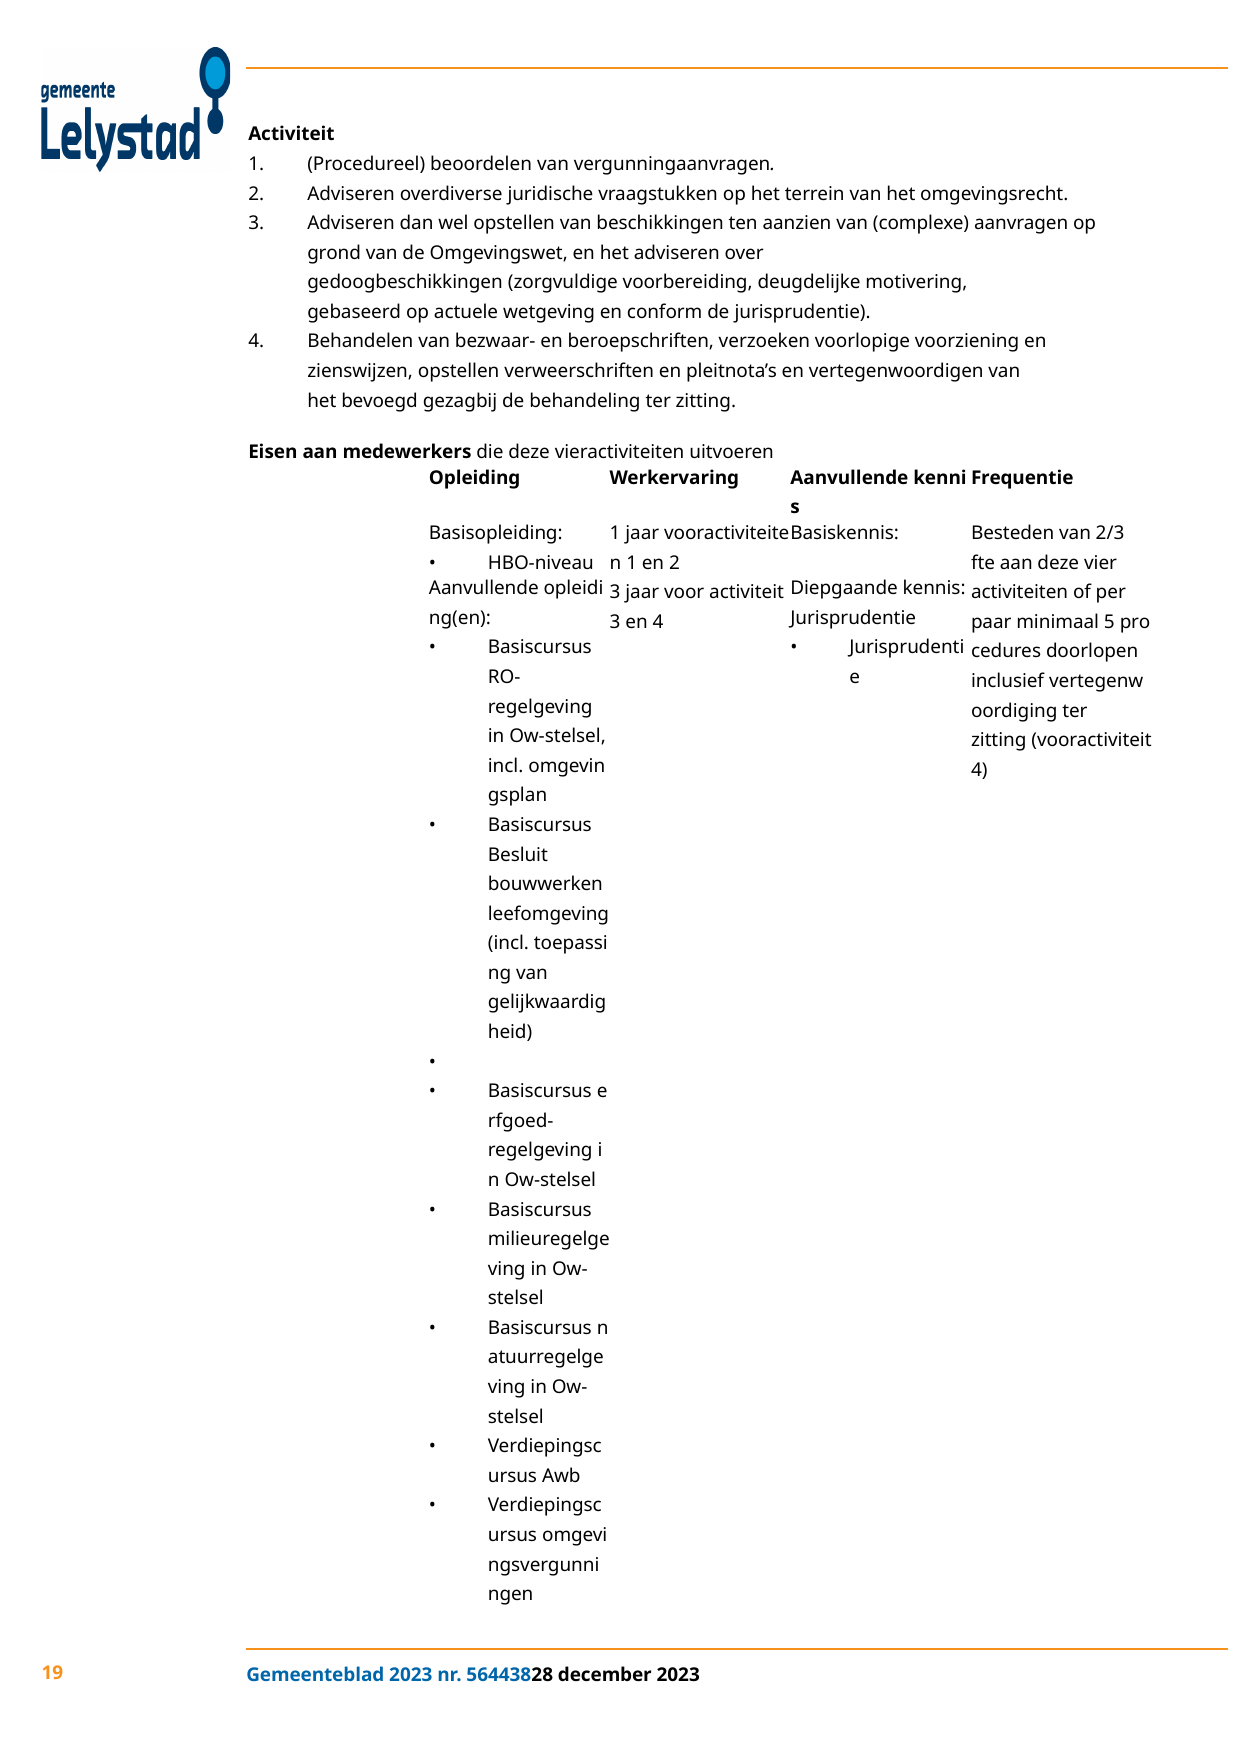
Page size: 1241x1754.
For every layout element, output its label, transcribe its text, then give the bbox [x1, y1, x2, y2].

table_cell Besteden van 2/3 fte aan deze vier activiteiten of per paar minimaal 5 procedures doorlopen inclusief vertegenwoordiging ter zitting (vooractiviteit 4) [971, 519, 1152, 1606]
table_cell 1 jaar vooractiviteiten 1 en 2 3 jaar voor activiteit 3 en 4 [609, 519, 790, 1606]
table_cell Aanvullende kennis [790, 464, 971, 519]
table_cell [248, 464, 429, 1606]
table_cell Eisen aan medewerkers die deze vieractiviteiten uitvoeren [248, 438, 1152, 464]
table_cell Basiskennis: [790, 519, 971, 574]
table_cell [248, 95, 1152, 121]
table_cell Basisopleiding: HBO-niveau [429, 519, 609, 574]
table_cell Diepgaande kennis: Jurisprudentie Jurisprudentie [790, 575, 971, 1606]
table_cell Frequentie [971, 464, 1152, 519]
table_cell Opleiding [429, 464, 609, 519]
table_cell [248, 413, 1152, 438]
table_cell Activiteit (Procedureel) beoordelen van vergunningaanvragen. Adviseren overdiverse juridische vraagstukken op het terrein van het omgevingsrecht. Adviseren dan wel opstellen van beschikkingen ten aanzien van (complexe) aanvragen op grond van de Omgevingswet, en het adviseren over gedoogbeschikkingen (zorgvuldige voorbereiding, deugdelijke motivering, gebaseerd op actuele wetgeving en conform de jurisprudentie). Behandelen van bezwaar- en beroepschriften, verzoeken voorlopige voorziening en zienswijzen, opstellen verweerschriften en pleitnota’s en vertegenwoordigen van het bevoegd gezagbij de behandeling ter zitting. [248, 121, 1152, 412]
picture [41, 47, 231, 172]
table_cell Aanvullende opleiding(en): Basiscursus RO-regelgeving in Ow-stelsel, incl. omgevingsplan Basiscursus Besluit bouwwerken leefomgeving (incl. toepassing van gelijkwaardigheid) Basiscursus erfgoed-regelgeving in Ow-stelsel Basiscursus milieuregelgeving in Ow-stelsel Basiscursus natuurregelgeving in Ow-stelsel Verdiepingscursus Awb Verdiepingscursus omgevingsvergunningen [429, 575, 609, 1606]
table_cell Werkervaring [609, 464, 790, 519]
